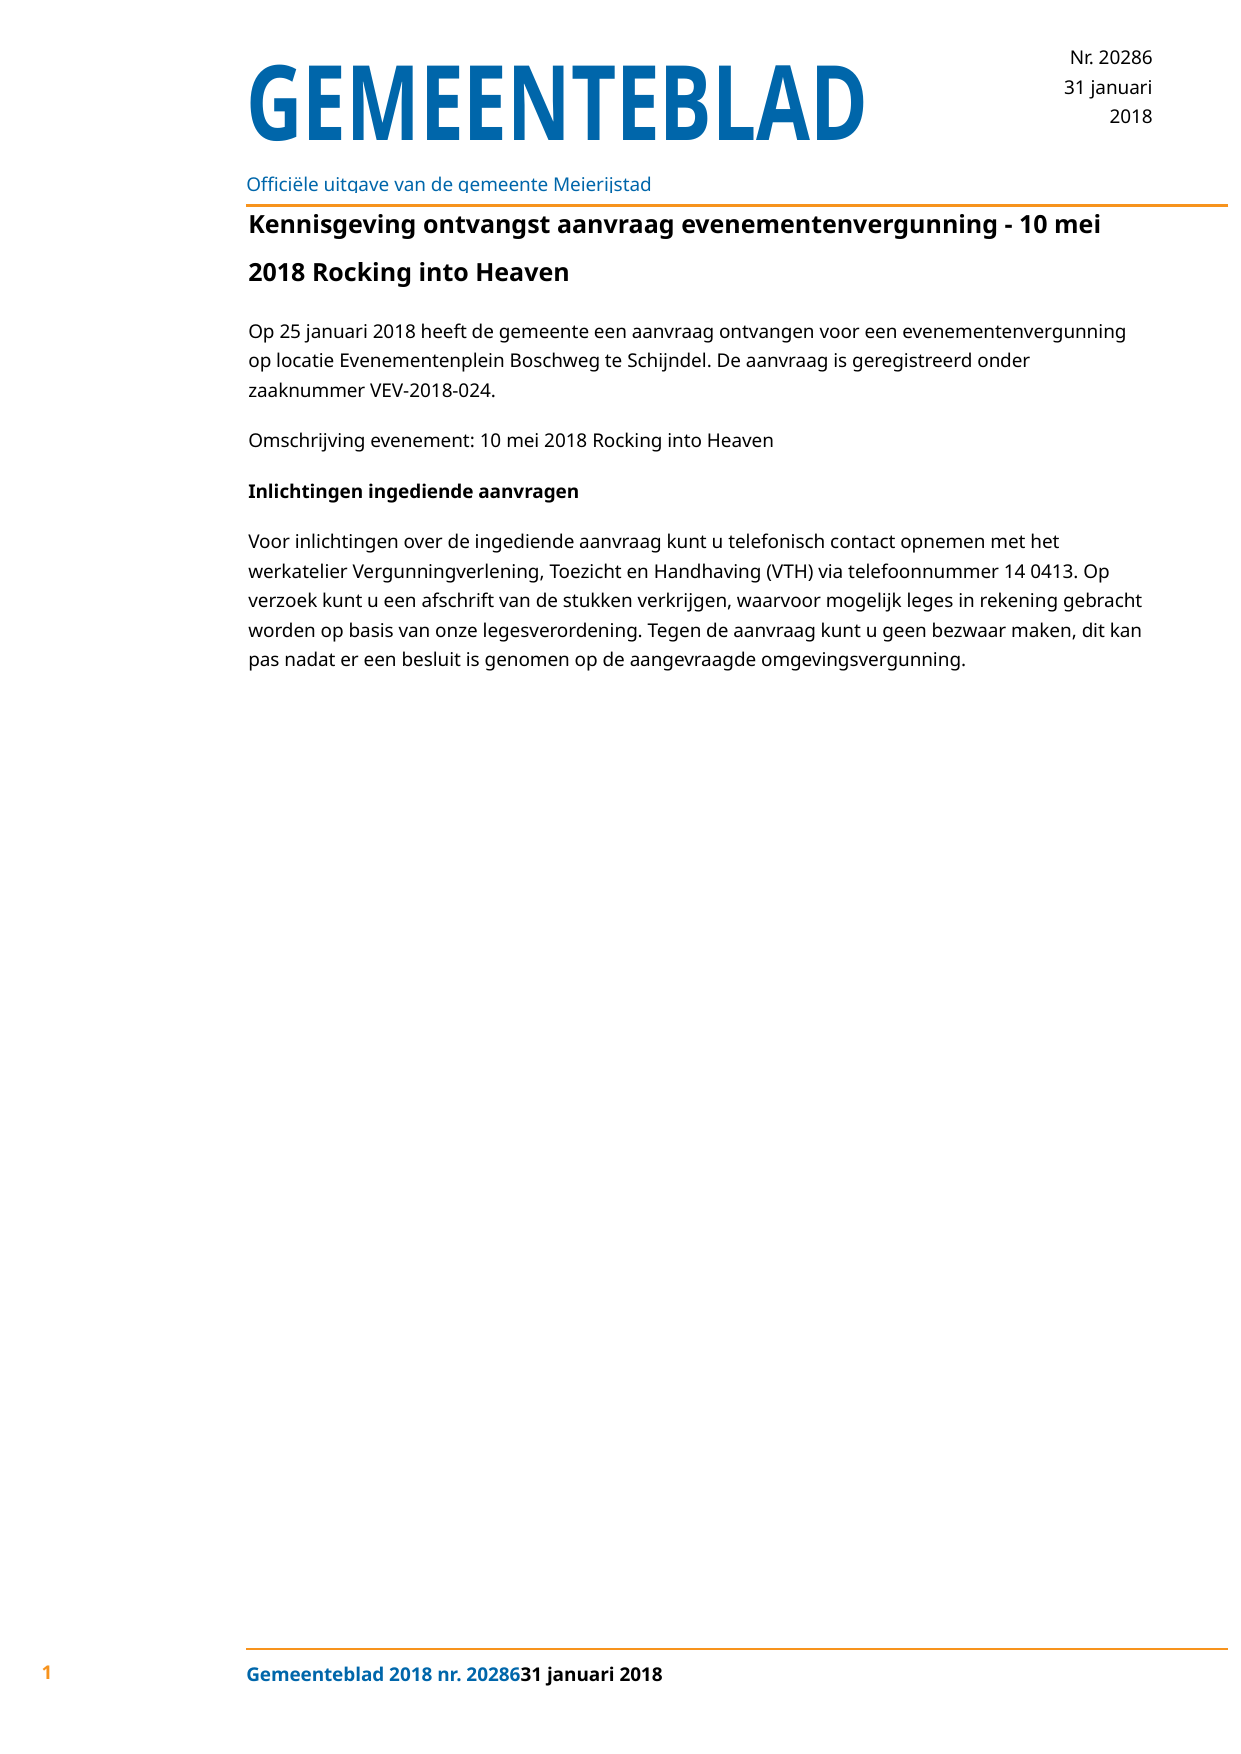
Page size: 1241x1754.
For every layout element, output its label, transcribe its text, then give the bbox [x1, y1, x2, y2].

text Op 25 januari 2018 heeft de gemeente een aanvraag ontvangen voor een evenementenvergunning op locatie Evenementenplein Boschweg te Schijndel. De aanvraag is geregistreerd onder zaaknummer VEV-2018-024. [248, 318, 1152, 403]
picture [41, 47, 231, 172]
text Kennisgeving ontvangst aanvraag evenementenvergunning - 10 mei 2018 Rocking into Heaven [248, 207, 1152, 288]
text Inlichtingen ingediende aanvragen [248, 478, 1152, 504]
text Omschrijving evenement: 10 mei 2018 Rocking into Heaven [248, 427, 1152, 453]
text Voor inlichtingen over de ingediende aanvraag kunt u telefonisch contact opnemen met het werkatelier Vergunningverlening, Toezicht en Handhaving (VTH) via telefoonnummer 14 0413. Op verzoek kunt u een afschrift van de stukken verkrijgen, waarvoor mogelijk leges in rekening gebracht worden op basis van onze legesverordening. Tegen de aanvraag kunt u geen bezwaar maken, dit kan pas nadat er een besluit is genomen op de aangevraagde omgevingsvergunning. [248, 528, 1152, 672]
